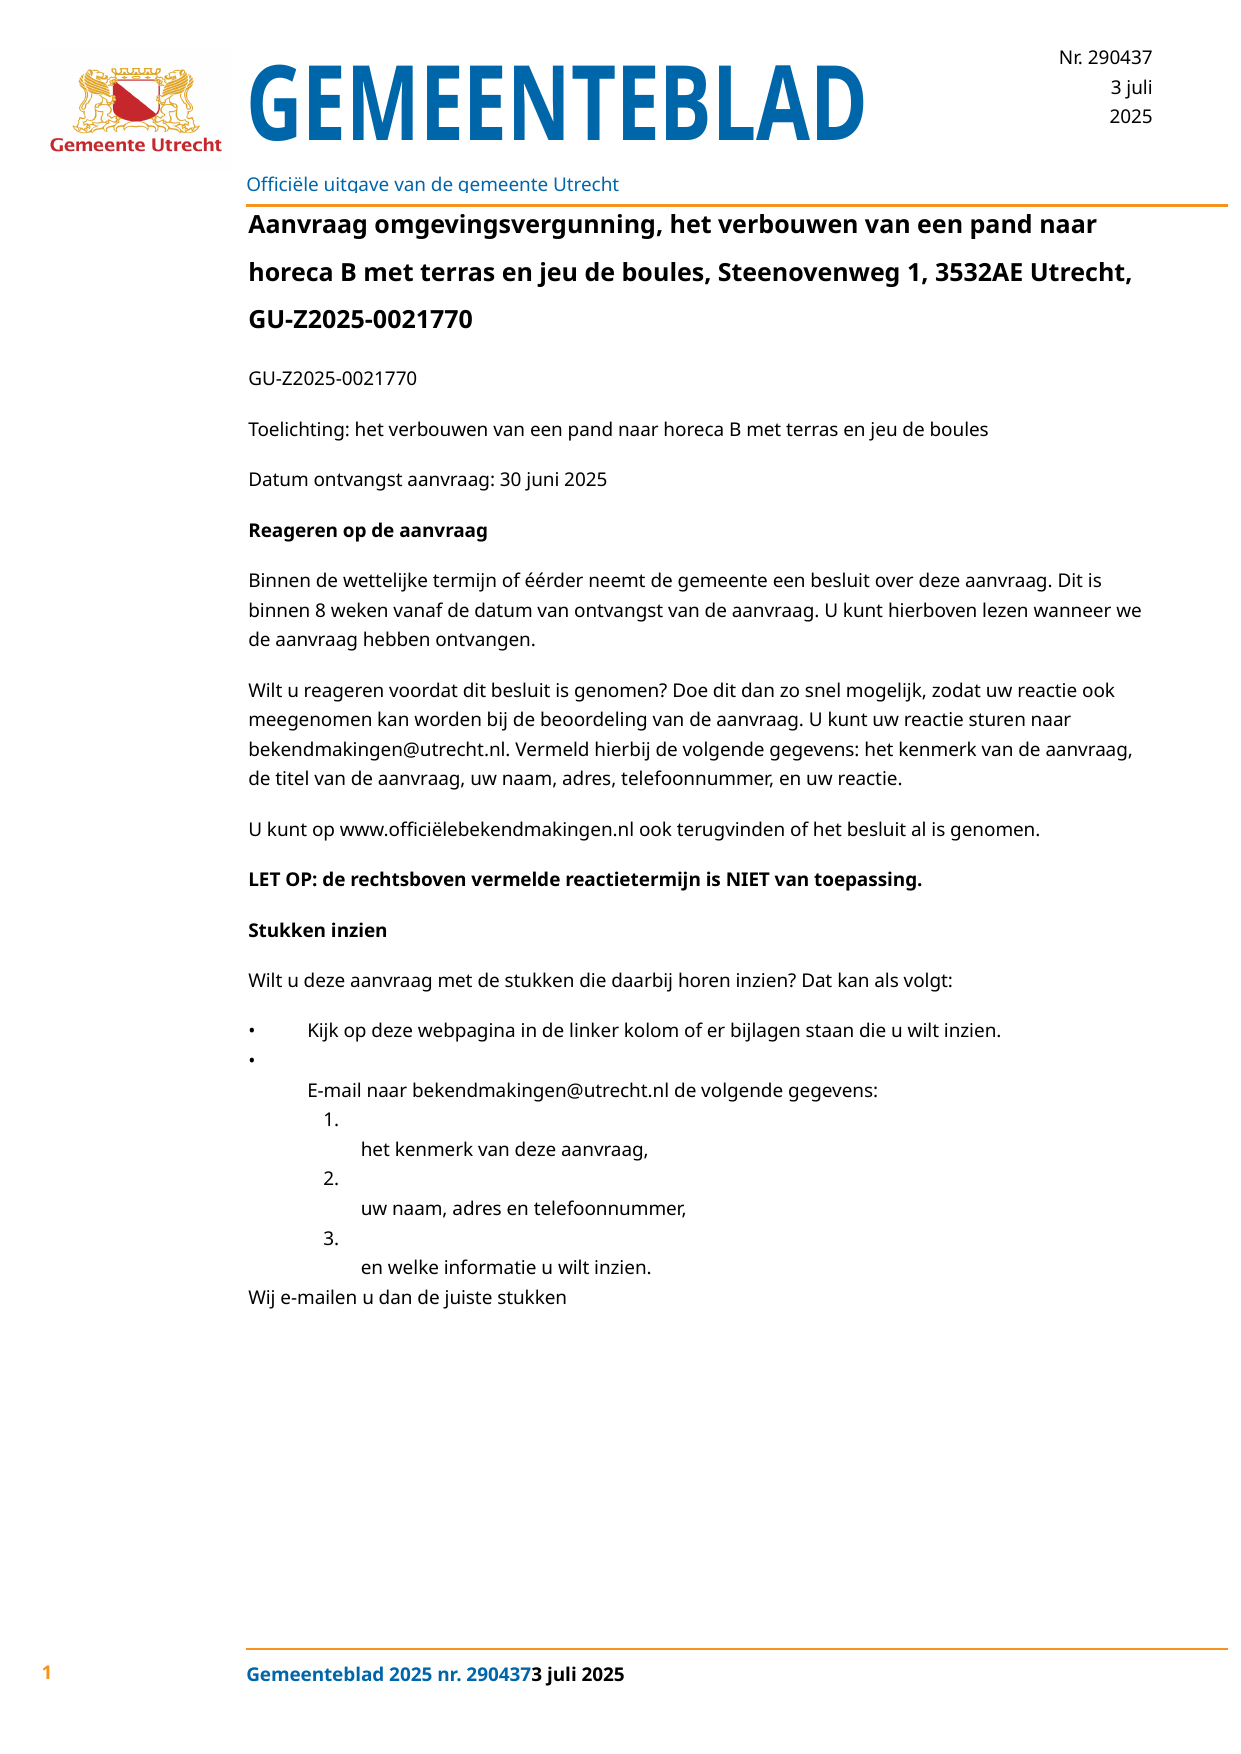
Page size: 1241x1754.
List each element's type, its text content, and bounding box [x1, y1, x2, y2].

text Stukken inzien [248, 917, 1152, 942]
list Kijk op deze webpagina in de linker kolom of er bijlagen staan die u wilt inzien. [248, 1018, 1152, 1043]
text Wilt u deze aanvraag met de stukken die daarbij horen inzien? Dat kan als volgt: [248, 967, 1152, 993]
list het kenmerk van deze aanvraag, [323, 1136, 1152, 1162]
text Aanvraag omgevingsvergunning, het verbouwen van een pand naar horeca B met terras en jeu de boules, Steenovenweg 1, 3532AE Utrecht, GU-Z2025-0021770 [248, 207, 1152, 336]
text U kunt op www.officiëlebekendmakingen.nl ook terugvinden of het besluit al is genomen. [248, 816, 1152, 842]
text Datum ontvangst aanvraag: 30 juni 2025 [248, 466, 1152, 492]
text GU-Z2025-0021770 [248, 366, 1152, 391]
text Wilt u reageren voordat dit besluit is genomen? Doe dit dan zo snel mogelijk, zodat uw reactie ook meegenomen kan worden bij de beoordeling van de aanvraag. U kunt uw reactie sturen naar bekendmakingen@utrecht.nl. Vermeld hierbij de volgende gegevens: het kenmerk van de aanvraag, de titel van de aanvraag, uw naam, adres, telefoonnummer, en uw reactie. [248, 677, 1152, 791]
text Wij e-mailen u dan de juiste stukken [248, 1284, 1152, 1309]
text Toelichting: het verbouwen van een pand naar horeca B met terras en jeu de boules [248, 416, 1152, 442]
list E-mail naar bekendmakingen@utrecht.nl de volgende gegevens: [248, 1077, 1152, 1102]
list en welke informatie u wilt inzien. [323, 1254, 1152, 1280]
list uw naam, adres en telefoonnummer, [323, 1195, 1152, 1221]
text LET OP: de rechtsboven vermelde reactietermijn is NIET van toepassing. [248, 866, 1152, 892]
picture [41, 47, 231, 172]
text Binnen de wettelijke termijn of éérder neemt de gemeente een besluit over deze aanvraag. Dit is binnen 8 weken vanaf de datum van ontvangst van de aanvraag. U kunt hierboven lezen wanneer we de aanvraag hebben ontvangen. [248, 567, 1152, 652]
text Reageren op de aanvraag [248, 517, 1152, 542]
